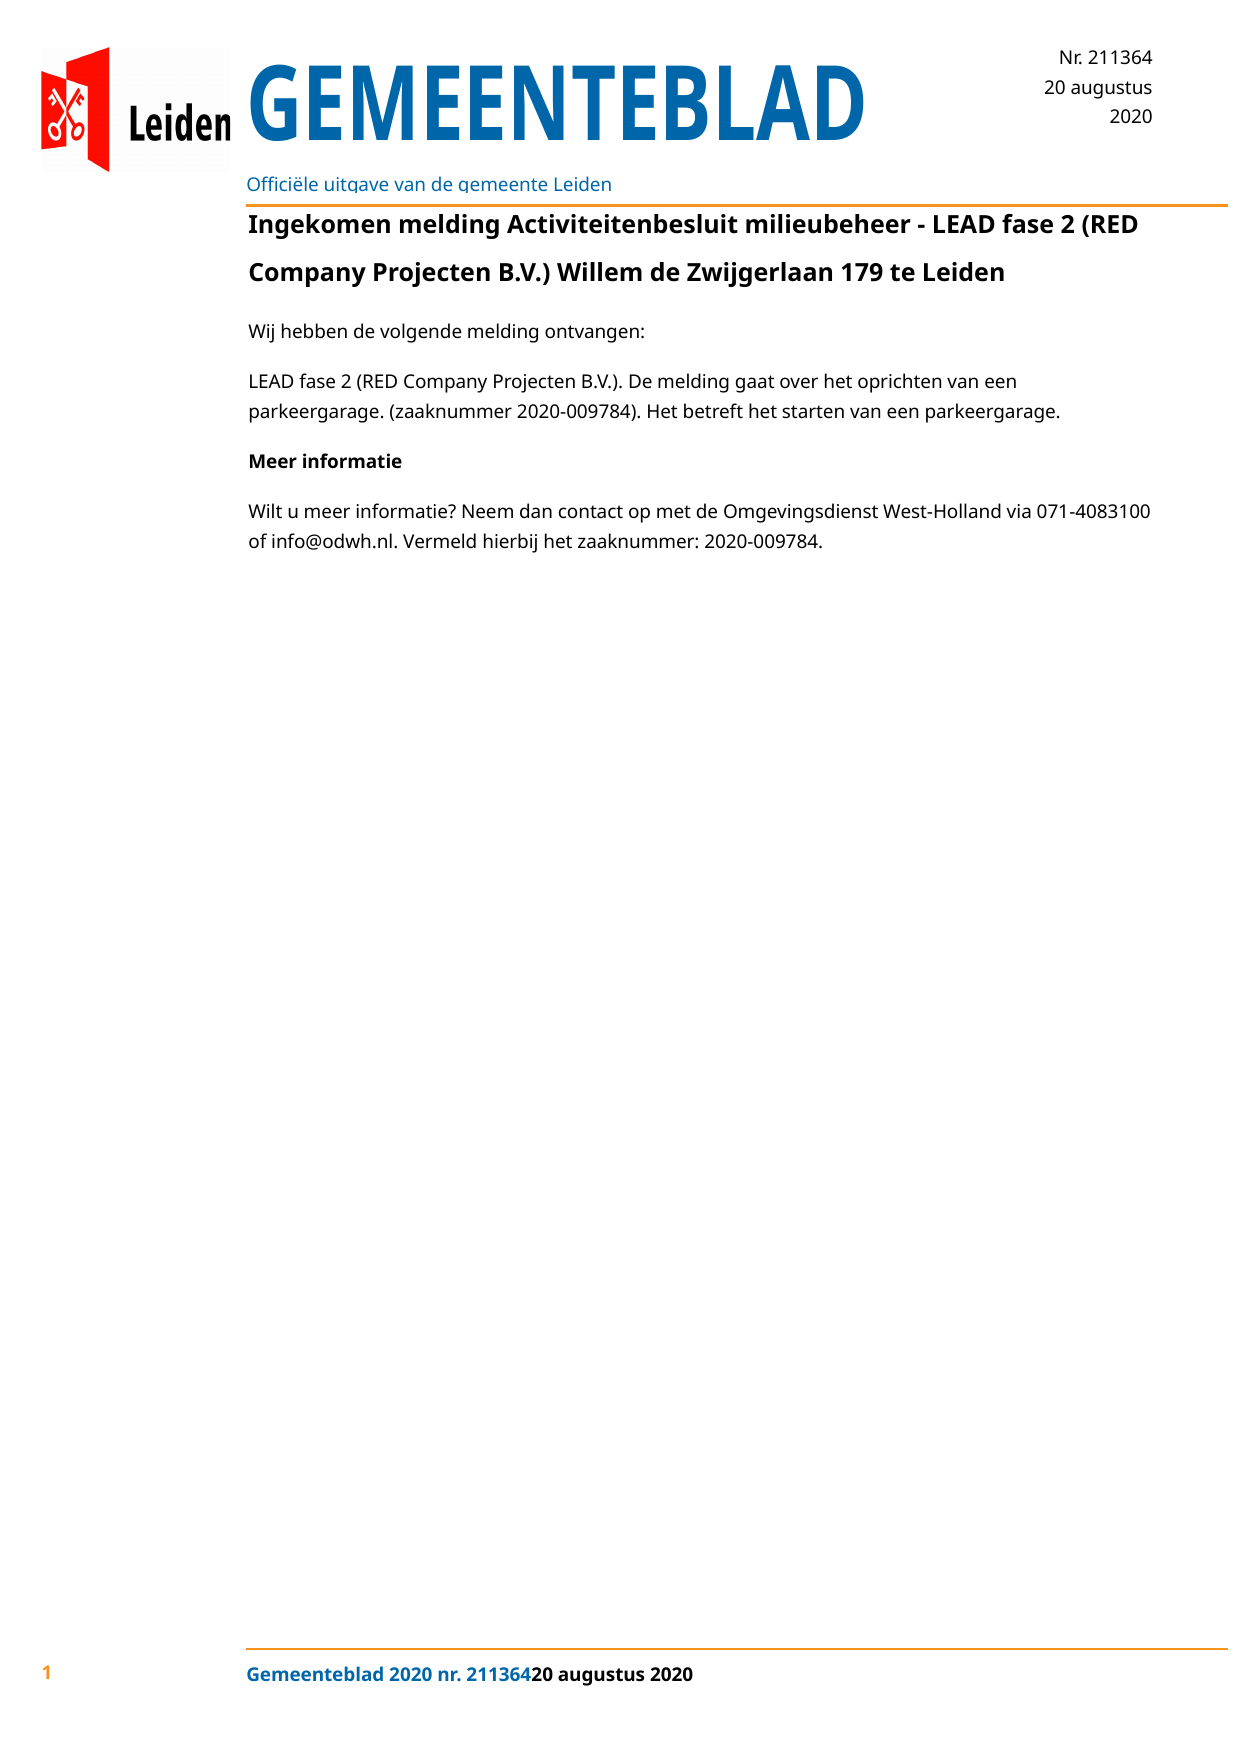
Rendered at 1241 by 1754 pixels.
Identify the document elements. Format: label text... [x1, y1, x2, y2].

text Wij hebben de volgende melding ontvangen: [248, 318, 1152, 344]
text LEAD fase 2 (RED Company Projecten B.V.). De melding gaat over het oprichten van een parkeergarage. (zaaknummer 2020-009784). Het betreft het starten van een parkeergarage. [248, 368, 1152, 424]
picture [41, 47, 231, 172]
text Ingekomen melding Activiteitenbesluit milieubeheer - LEAD fase 2 (RED Company Projecten B.V.) Willem de Zwijgerlaan 179 te Leiden [248, 207, 1152, 288]
text Wilt u meer informatie? Neem dan contact op met de Omgevingsdienst West-Holland via 071‑4083100 of info@odwh.nl. Vermeld hierbij het zaaknummer: 2020-009784. [248, 499, 1152, 554]
text Meer informatie [248, 448, 1152, 474]
